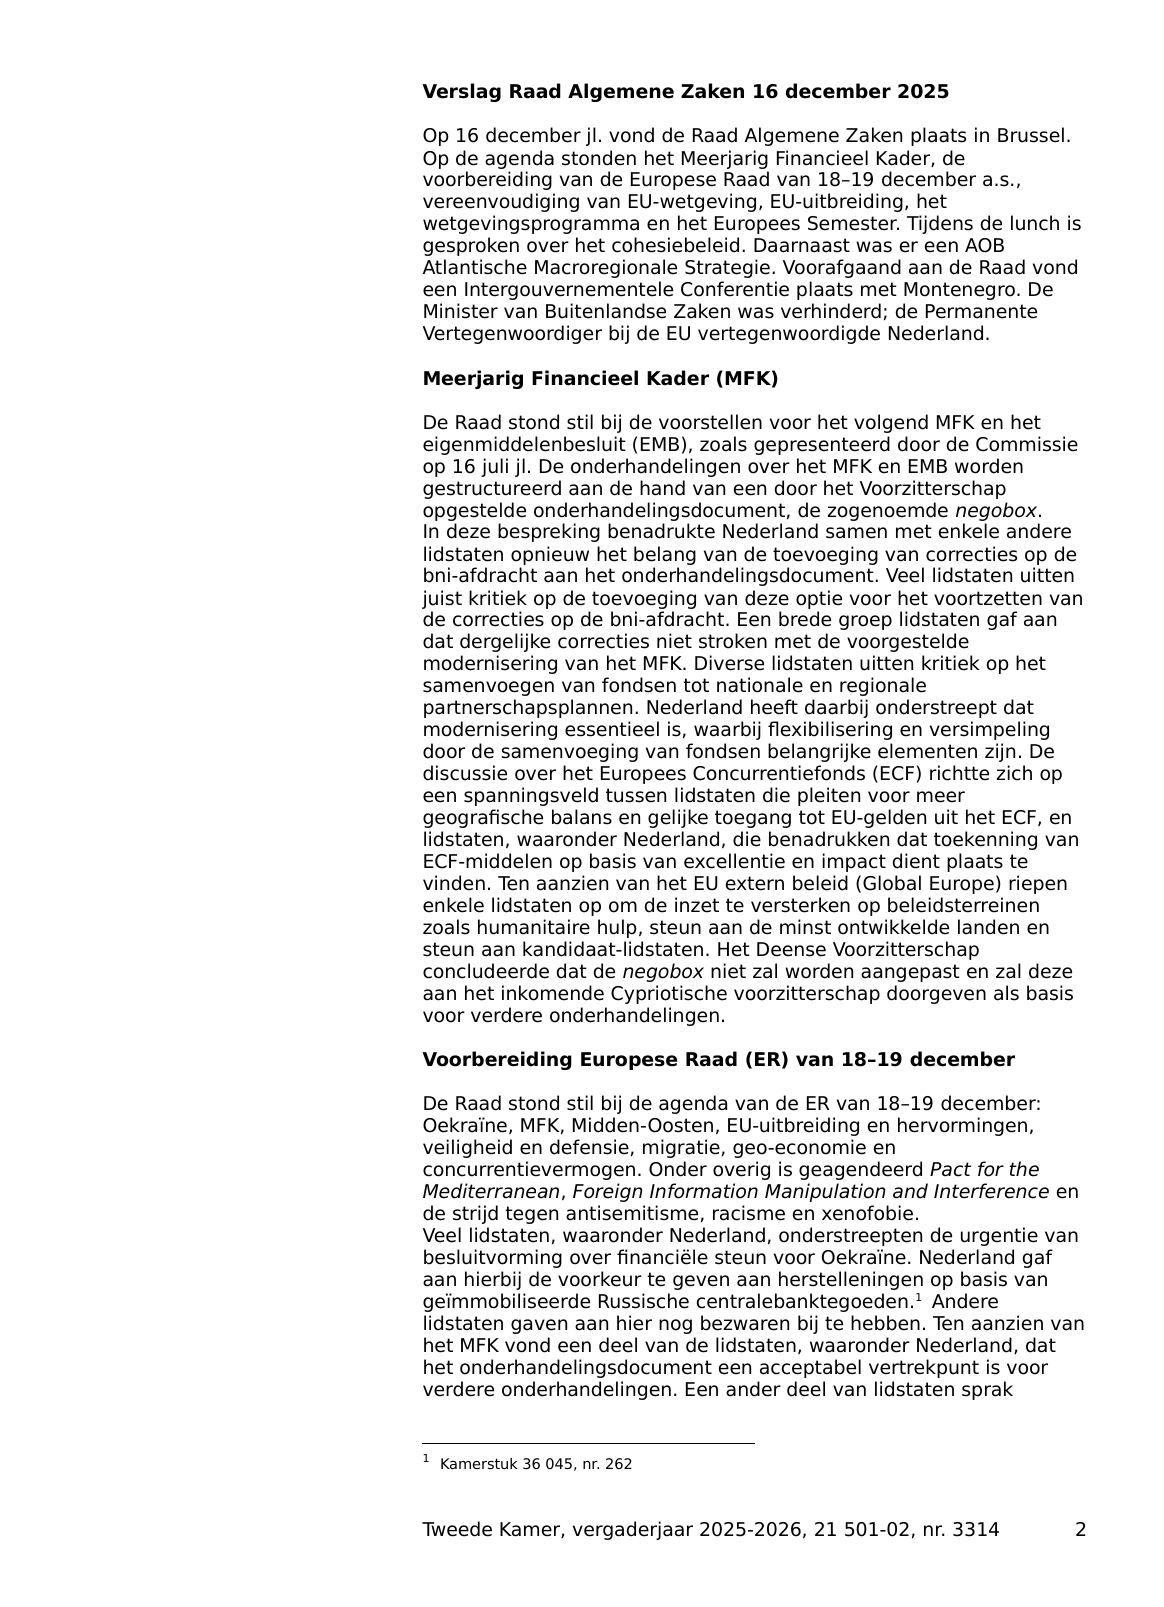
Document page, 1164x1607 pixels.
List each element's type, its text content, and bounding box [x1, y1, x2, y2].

text Op 16 december jl. vond de Raad Algemene Zaken plaats in Brussel. Op de agenda stonden het Meerjarig Financieel Kader, de voorbereiding van de Europese Raad van 18–19 december a.s., vereenvoudiging van EU-wetgeving, EU-uitbreiding, het wetgevingsprogramma en het Europees Semester. Tijdens de lunch is gesproken over het cohesiebeleid. Daarnaast was er een AOB Atlantische Macroregionale Strategie. Voorafgaand aan de Raad vond een Intergouvernementele Conferentie plaats met Montenegro. De Minister van Buitenlandse Zaken was verhinderd; de Permanente Vertegenwoordiger bij de EU vertegenwoordigde Nederland. [422, 125, 1087, 345]
subtitle Voorbereiding Europese Raad (ER) van 18–19 december [422, 1049, 1087, 1071]
text In deze bespreking benadrukte Nederland samen met enkele andere lidstaten opnieuw het belang van de toevoeging van correcties op de bni-afdracht aan het onderhandelingsdocument. Veel lidstaten uitten juist kritiek op de toevoeging van deze optie voor het voortzetten van de correcties op de bni-afdracht. Een brede groep lidstaten gaf aan dat dergelijke correcties niet stroken met de voorgestelde modernisering van het MFK. Diverse lidstaten uitten kritiek op het samenvoegen van fondsen tot nationale en regionale partnerschapsplannen. Nederland heeft daarbij onderstreept dat modernisering essentieel is, waarbij flexibilisering en versimpeling door de samenvoeging van fondsen belangrijke elementen zijn. De discussie over het Europees Concurrentiefonds (ECF) richtte zich op een spanningsveld tussen lidstaten die pleiten voor meer geografische balans en gelijke toegang tot EU-gelden uit het ECF, en lidstaten, waaronder Nederland, die benadrukken dat toekenning van ECF-middelen op basis van excellentie en impact dient plaats te vinden. Ten aanzien van het EU extern beleid (Global Europe) riepen enkele lidstaten op om de inzet te versterken op beleidsterreinen zoals humanitaire hulp, steun aan de minst ontwikkelde landen en steun aan kandidaat-lidstaten. Het Deense Voorzitterschap concludeerde dat de negobox niet zal worden aangepast en zal deze aan het inkomende Cypriotische voorzitterschap doorgeven als basis voor verdere onderhandelingen. [422, 521, 1087, 1027]
subtitle Verslag Raad Algemene Zaken 16 december 2025 [422, 81, 1087, 103]
text De Raad stond stil bij de voorstellen voor het volgend MFK en het eigenmiddelenbesluit (EMB), zoals gepresenteerd door de Commissie op 16 juli jl. De onderhandelingen over het MFK en EMB worden gestructureerd aan de hand van een door het Voorzitterschap opgestelde onderhandelingsdocument, de zogenoemde negobox. [422, 412, 1087, 521]
subtitle Meerjarig Financieel Kader (MFK) [422, 367, 1087, 389]
text Veel lidstaten, waaronder Nederland, onderstreepten de urgentie van besluitvorming over financiële steun voor Oekraïne. Nederland gaf aan hierbij de voorkeur te geven aan herstelleningen op basis van geïmmobiliseerde Russische centralebanktegoeden. Andere lidstaten gaven aan hier nog bezwaren bij te hebben. Ten aanzien van het MFK vond een deel van de lidstaten, waaronder Nederland, dat het onderhandelingsdocument een acceptabel vertrekpunt is voor verdere onderhandelingen. Een ander deel van lidstaten sprak [422, 1225, 1087, 1401]
text De Raad stond stil bij de agenda van de ER van 18–19 december: Oekraïne, MFK, Midden-Oosten, EU-uitbreiding en hervormingen, veiligheid en defensie, migratie, geo-economie en concurrentievermogen. Onder overig is geagendeerd Pact for the Mediterranean, Foreign Information Manipulation and Interference en de strijd tegen antisemitisme, racisme en xenofobie. [422, 1093, 1087, 1225]
text Kamerstuk 36 045, nr. 262 [422, 1452, 1087, 1474]
